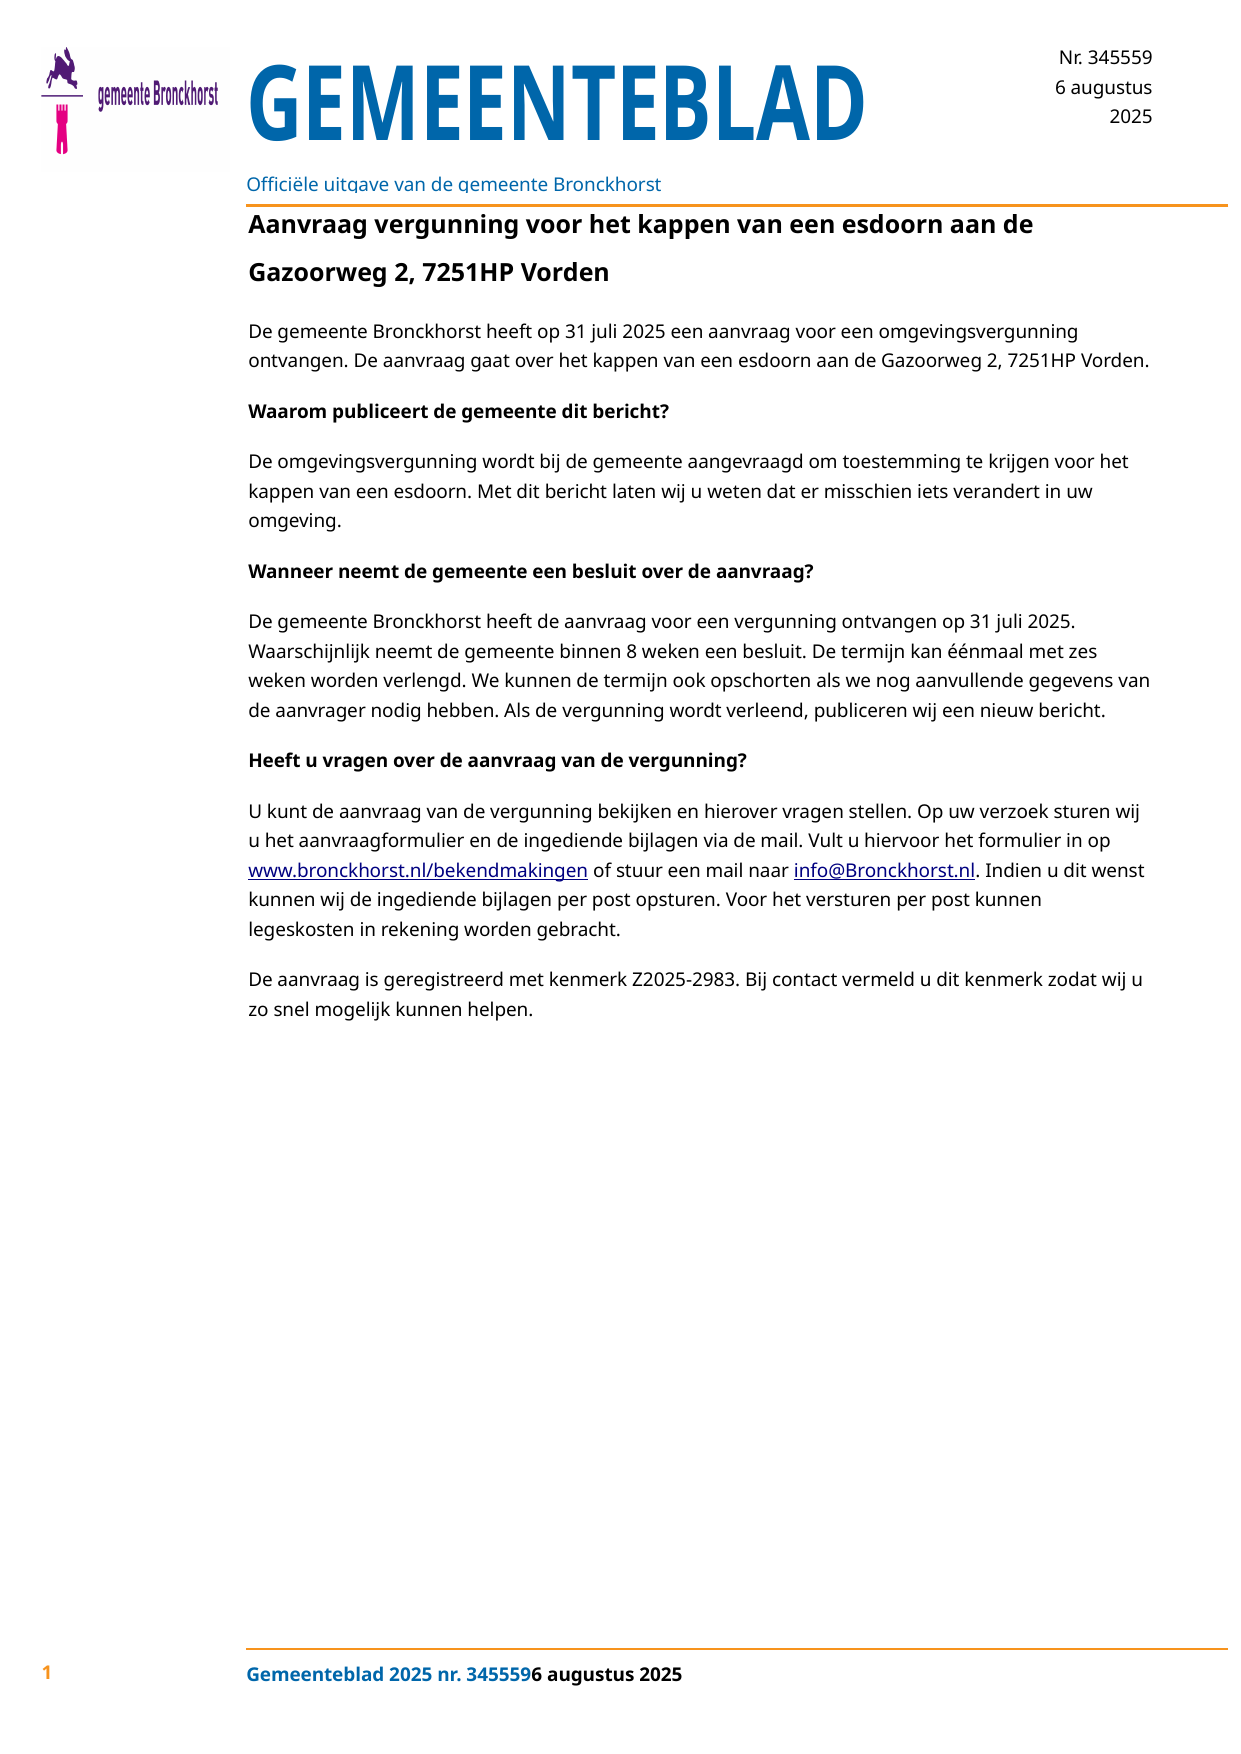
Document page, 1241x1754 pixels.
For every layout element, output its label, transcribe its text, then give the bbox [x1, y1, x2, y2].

text Aanvraag vergunning voor het kappen van een esdoorn aan de Gazoorweg 2, 7251HP Vorden [248, 207, 1152, 288]
text Waarom publiceert de gemeente dit bericht? [248, 398, 1152, 424]
text De aanvraag is geregistreerd met kenmerk Z2025-2983. Bij contact vermeld u dit kenmerk zodat wij u zo snel mogelijk kunnen helpen. [248, 967, 1152, 1022]
text Heeft u vragen over de aanvraag van de vergunning? [248, 747, 1152, 773]
text Wanneer neemt de gemeente een besluit over de aanvraag? [248, 558, 1152, 584]
text De omgevingsvergunning wordt bij de gemeente aangevraagd om toestemming te krijgen voor het kappen van een esdoorn. Met dit bericht laten wij u weten dat er misschien iets verandert in uw omgeving. [248, 448, 1152, 533]
text De gemeente Bronckhorst heeft de aanvraag voor een vergunning ontvangen op 31 juli 2025. Waarschijnlijk neemt de gemeente binnen 8 weken een besluit. De termijn kan éénmaal met zes weken worden verlengd. We kunnen de termijn ook opschorten als we nog aanvullende gegevens van de aanvrager nodig hebben. Als de vergunning wordt verleend, publiceren wij een nieuw bericht. [248, 608, 1152, 723]
text U kunt de aanvraag van de vergunning bekijken en hierover vragen stellen. Op uw verzoek sturen wij u het aanvraagformulier en de ingediende bijlagen via de mail. Vult u hiervoor het formulier in op www.bronckhorst.nl/bekendmakingen of stuur een mail naar info@Bronckhorst.nl. Indien u dit wenst kunnen wij de ingediende bijlagen per post opsturen. Voor het versturen per post kunnen legeskosten in rekening worden gebracht. [248, 798, 1152, 942]
picture [41, 47, 231, 172]
text De gemeente Bronckhorst heeft op 31 juli 2025 een aanvraag voor een omgevingsvergunning ontvangen. De aanvraag gaat over het kappen van een esdoorn aan de Gazoorweg 2, 7251HP Vorden. [248, 318, 1152, 373]
